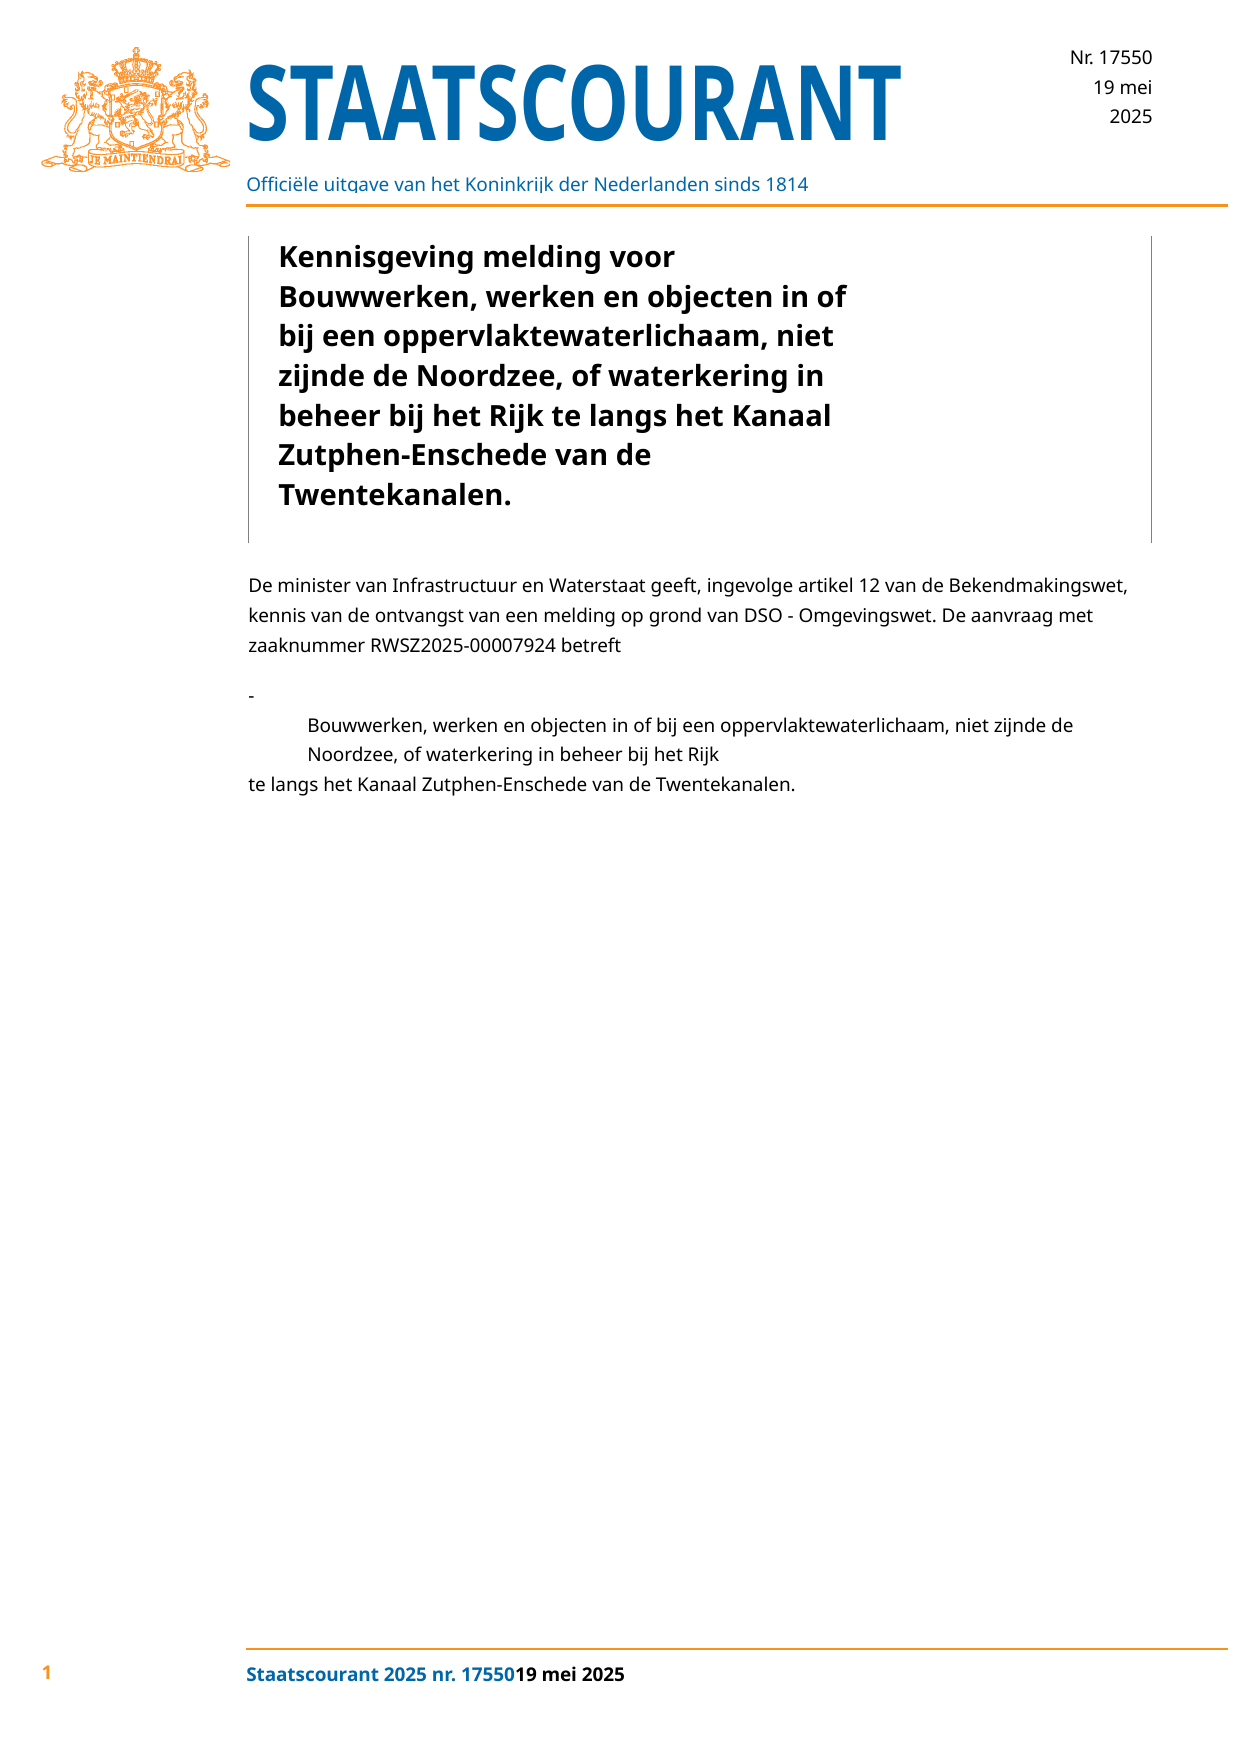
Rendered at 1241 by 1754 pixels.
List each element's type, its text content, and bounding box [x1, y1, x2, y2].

table_header [850, 414, 1151, 543]
table_header [850, 236, 912, 413]
table_header Kennisgeving melding voor Bouwwerken, werken en objecten in of bij een oppervlaktewaterlichaam, niet zijnde de Noordzee, of waterkering in beheer bij het Rijk te langs het Kanaal Zutphen-Enschede van de Twentekanalen. [249, 236, 850, 543]
text te langs het Kanaal Zutphen-Enschede van de Twentekanalen. [248, 771, 1152, 797]
text De minister van Infrastructuur en Waterstaat geeft, ingevolge artikel 12 van de Bekendmakingswet, kennis van de ontvangst van een melding op grond van DSO - Omgevingswet. De aanvraag met zaaknummer RWSZ2025-00007924 betreft [248, 573, 1152, 658]
picture [41, 47, 231, 172]
table_header [1090, 236, 1151, 413]
picture [912, 236, 1090, 414]
list Bouwwerken, werken en objecten in of bij een oppervlaktewaterlichaam, niet zijnde de Noordzee, of waterkering in beheer bij het Rijk [248, 712, 1152, 767]
